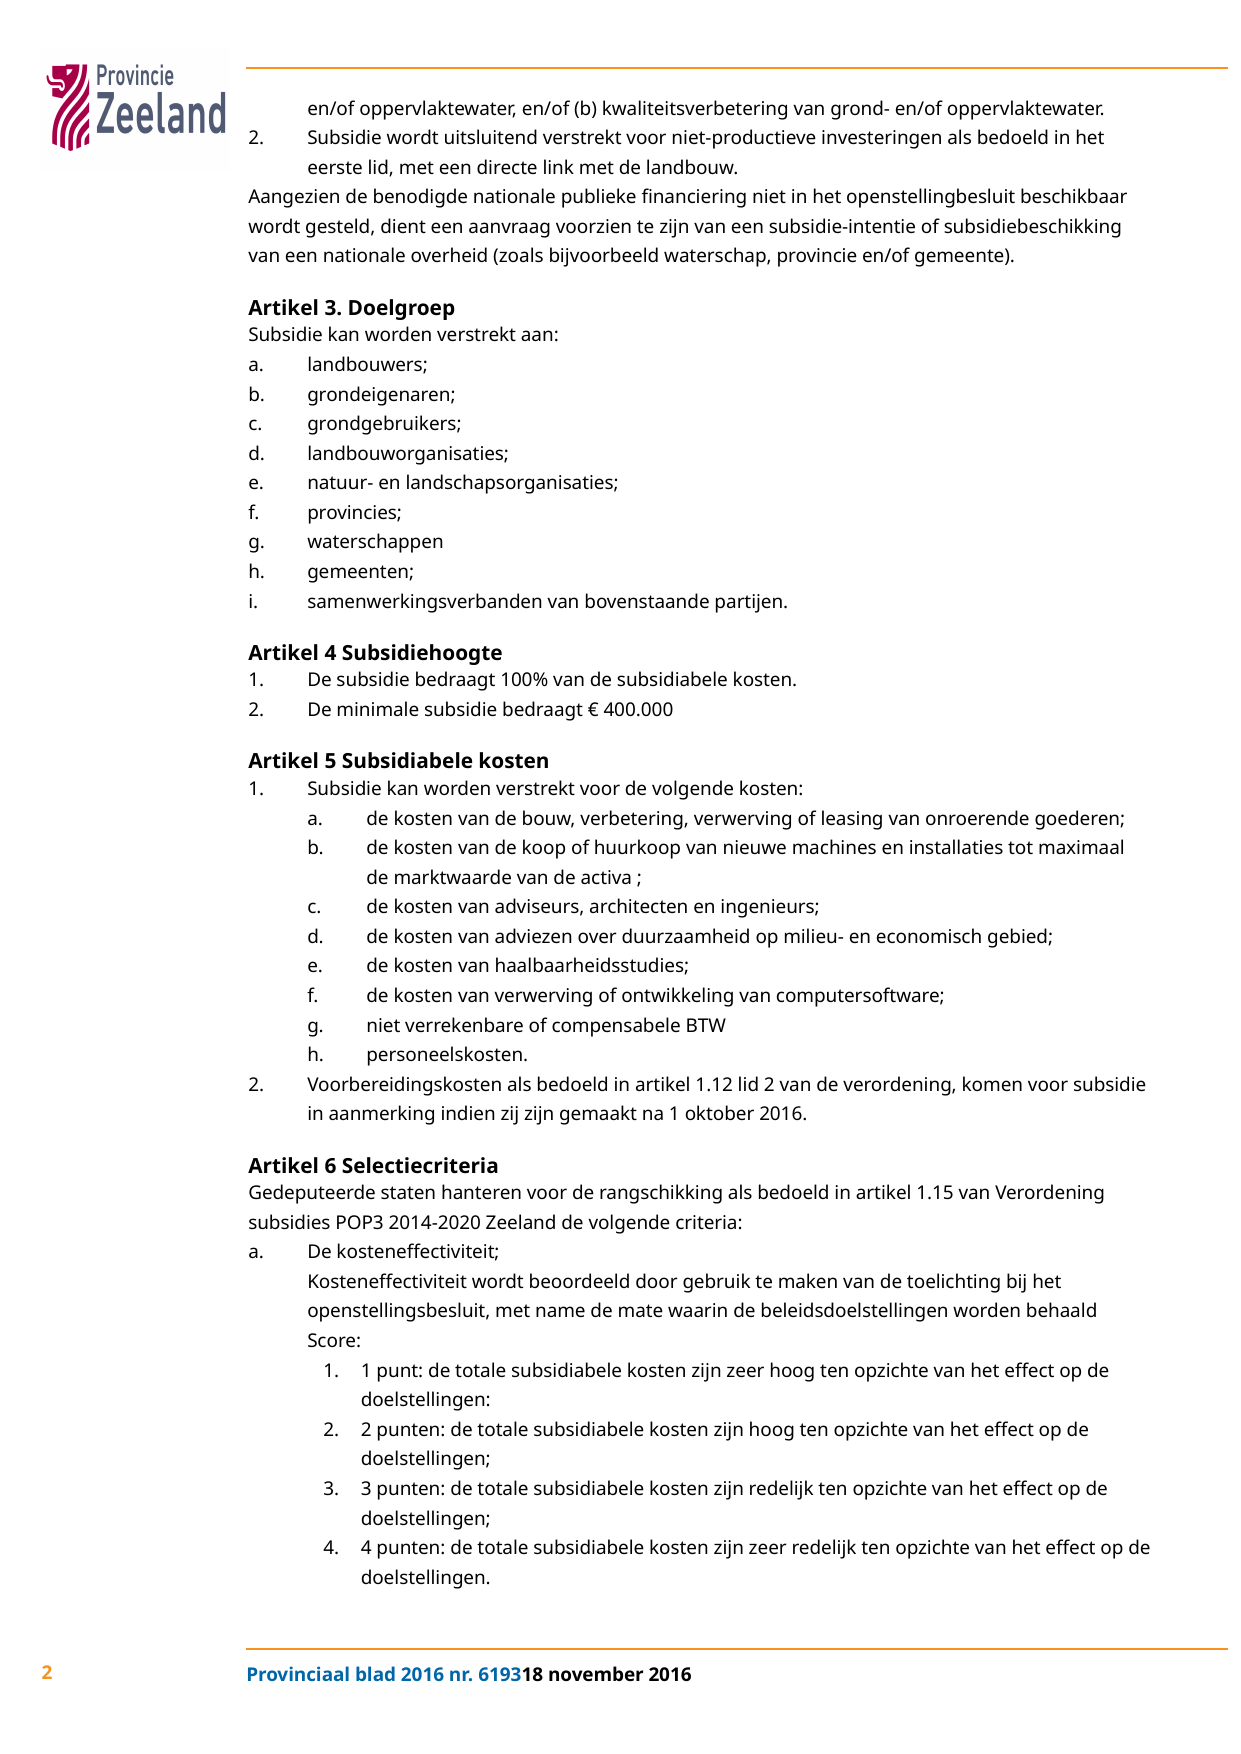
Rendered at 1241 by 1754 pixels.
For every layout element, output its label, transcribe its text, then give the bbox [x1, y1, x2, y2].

text Artikel 5 Subsidiabele kosten [248, 747, 1152, 775]
list waterschappen [248, 529, 1152, 554]
list de kosten van haalbaarheidsstudies; [307, 953, 1152, 978]
list grondgebruikers; [248, 410, 1152, 436]
list 1 punt: de totale subsidiabele kosten zijn zeer hoog ten opzichte van het effect op de doelstellingen: [323, 1357, 1152, 1412]
text Artikel 3. Doelgroep [248, 293, 1152, 322]
list de kosten van de koop of huurkoop van nieuwe machines en installaties tot maximaal de marktwaarde van de activa ; [307, 834, 1152, 889]
list de kosten van de bouw, verbetering, verwerving of leasing van onroerende goederen; [307, 805, 1152, 830]
list en/of oppervlaktewater, en/of (b) kwaliteitsverbetering van grond- en/of oppervlaktewater. [248, 95, 1152, 121]
list provincies; [248, 499, 1152, 525]
list Subsidie kan worden verstrekt voor de volgende kosten: [248, 775, 1152, 801]
list 2 punten: de totale subsidiabele kosten zijn hoog ten opzichte van het effect op de doelstellingen; [323, 1416, 1152, 1471]
list 4 punten: de totale subsidiabele kosten zijn zeer redelijk ten opzichte van het effect op de doelstellingen. [323, 1534, 1152, 1590]
list landbouwers; [248, 351, 1152, 377]
list gemeenten; [248, 558, 1152, 584]
picture [41, 47, 231, 172]
text Artikel 6 Selectiecriteria [248, 1151, 1152, 1179]
list de kosten van adviezen over duurzaamheid op milieu- en economisch gebied; [307, 923, 1152, 949]
list Subsidie wordt uitsluitend verstrekt voor niet-productieve investeringen als bedoeld in het eerste lid, met een directe link met de landbouw. [248, 124, 1152, 180]
list De minimale subsidie bedraagt € 400.000 [248, 696, 1152, 722]
list Kosteneffectiviteit wordt beoordeeld door gebruik te maken van de toelichting bij het openstellingsbesluit, met name de mate waarin de beleidsdoelstellingen worden behaald [248, 1268, 1152, 1323]
list landbouworganisaties; [248, 440, 1152, 466]
list Score: [248, 1327, 1152, 1353]
list niet verrekenbare of compensabele BTW [307, 1012, 1152, 1037]
list grondeigenaren; [248, 381, 1152, 406]
list De kosteneffectiviteit; [248, 1238, 1152, 1264]
list personeelskosten. [307, 1041, 1152, 1067]
list de kosten van verwerving of ontwikkeling van computersoftware; [307, 982, 1152, 1008]
list natuur- en landschapsorganisaties; [248, 469, 1152, 495]
text Subsidie kan worden verstrekt aan: [248, 322, 1152, 347]
text Aangezien de benodigde nationale publieke financiering niet in het openstellingbesluit beschikbaar wordt gesteld, dient een aanvraag voorzien te zijn van een subsidie-intentie of subsidiebeschikking van een nationale overheid (zoals bijvoorbeeld waterschap, provincie en/of gemeente). [248, 183, 1152, 268]
list de kosten van adviseurs, architecten en ingenieurs; [307, 893, 1152, 919]
list samenwerkingsverbanden van bovenstaande partijen. [248, 588, 1152, 613]
text Artikel 4 Subsidiehoogte [248, 638, 1152, 667]
list De subsidie bedraagt 100% van de subsidiabele kosten. [248, 667, 1152, 692]
list 3 punten: de totale subsidiabele kosten zijn redelijk ten opzichte van het effect op de doelstellingen; [323, 1475, 1152, 1531]
text Gedeputeerde staten hanteren voor de rangschikking als bedoeld in artikel 1.15 van Verordening subsidies POP3 2014-2020 Zeeland de volgende criteria: [248, 1179, 1152, 1235]
list Voorbereidingskosten als bedoeld in artikel 1.12 lid 2 van de verordening, komen voor subsidie in aanmerking indien zij zijn gemaakt na 1 oktober 2016. [248, 1071, 1152, 1126]
